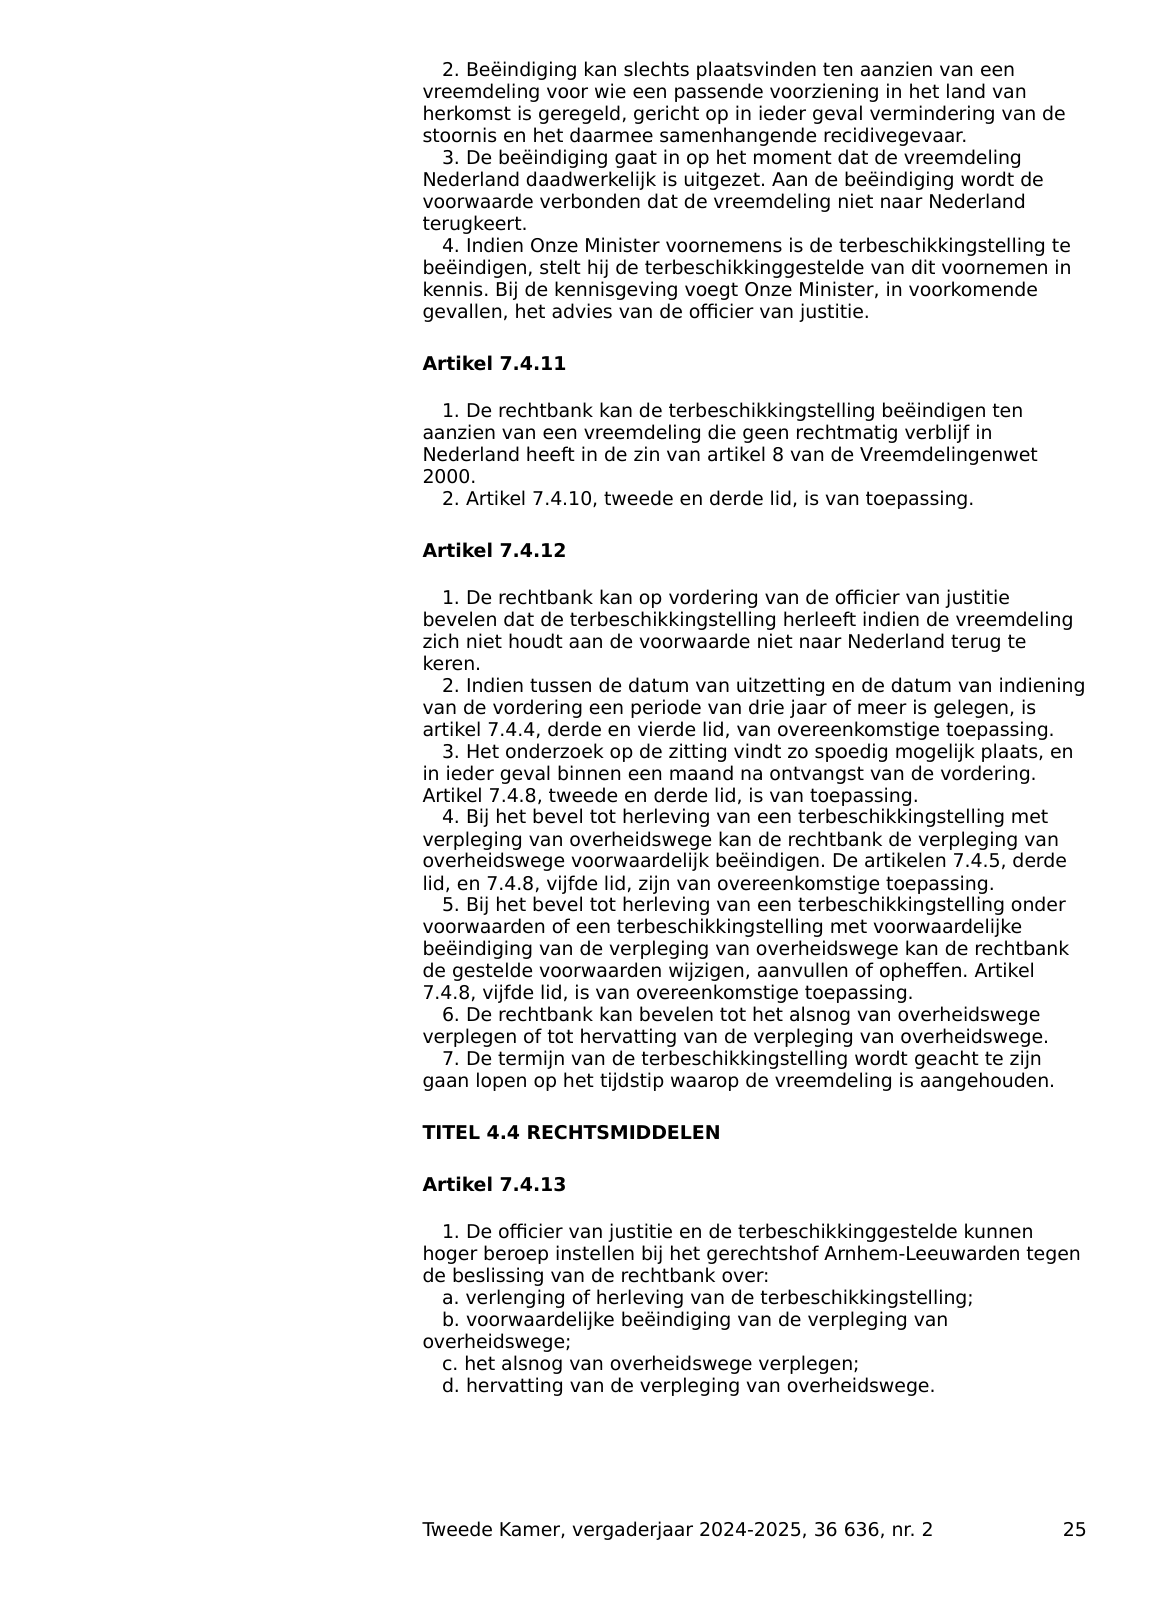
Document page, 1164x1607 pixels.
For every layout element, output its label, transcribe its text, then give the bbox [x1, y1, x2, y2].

text 4. Bij het bevel tot herleving van een terbeschikkingstelling met verpleging van overheidswege kan de rechtbank de verpleging van overheidswege voorwaardelijk beëindigen. De artikelen 7.4.5, derde lid, en 7.4.8, vijfde lid, zijn van overeenkomstige toepassing. [422, 806, 1087, 894]
text b. voorwaardelijke beëindiging van de verpleging van overheidswege; [422, 1309, 1087, 1353]
text 6. De rechtbank kan bevelen tot het alsnog van overheidswege verplegen of tot hervatting van de verpleging van overheidswege. [422, 1004, 1087, 1048]
text 3. Het onderzoek op de zitting vindt zo spoedig mogelijk plaats, en in ieder geval binnen een maand na ontvangst van de vordering. Artikel 7.4.8, tweede en derde lid, is van toepassing. [422, 741, 1087, 806]
text 5. Bij het bevel tot herleving van een terbeschikkingstelling onder voorwaarden of een terbeschikkingstelling met voorwaardelijke beëindiging van de verpleging van overheidswege kan de rechtbank de gestelde voorwaarden wijzigen, aanvullen of opheffen. Artikel 7.4.8, vijfde lid, is van overeenkomstige toepassing. [422, 894, 1087, 1004]
subtitle Artikel 7.4.12 [422, 540, 1087, 562]
subtitle Artikel 7.4.13 [422, 1174, 1087, 1196]
text 1. De officier van justitie en de terbeschikkinggestelde kunnen hoger beroep instellen bij het gerechtshof Arnhem-Leeuwarden tegen de beslissing van de rechtbank over: [422, 1221, 1087, 1287]
text 2. Indien tussen de datum van uitzetting en de datum van indiening van de vordering een periode van drie jaar of meer is gelegen, is artikel 7.4.4, derde en vierde lid, van overeenkomstige toepassing. [422, 674, 1087, 741]
text 7. De termijn van de terbeschikkingstelling wordt geacht te zijn gaan lopen op het tijdstip waarop de vreemdeling is aangehouden. [422, 1048, 1087, 1092]
text 1. De rechtbank kan de terbeschikkingstelling beëindigen ten aanzien van een vreemdeling die geen rechtmatig verblijf in Nederland heeft in de zin van artikel 8 van de Vreemdelingenwet 2000. [422, 400, 1087, 488]
text a. verlenging of herleving van de terbeschikkingstelling; [422, 1287, 1087, 1309]
text 3. De beëindiging gaat in op het moment dat de vreemdeling Nederland daadwerkelijk is uitgezet. Aan de beëindiging wordt de voorwaarde verbonden dat de vreemdeling niet naar Nederland terugkeert. [422, 147, 1087, 235]
text 2. Beëindiging kan slechts plaatsvinden ten aanzien van een vreemdeling voor wie een passende voorziening in het land van herkomst is geregeld, gericht op in ieder geval vermindering van de stoornis en het daarmee samenhangende recidivegevaar. [422, 59, 1087, 147]
subtitle TITEL 4.4 RECHTSMIDDELEN [422, 1122, 1087, 1144]
text d. hervatting van de verpleging van overheidswege. [422, 1375, 1087, 1397]
text c. het alsnog van overheidswege verplegen; [422, 1353, 1087, 1375]
subtitle Artikel 7.4.11 [422, 353, 1087, 375]
text 2. Artikel 7.4.10, tweede en derde lid, is van toepassing. [422, 488, 1087, 510]
text 4. Indien Onze Minister voornemens is de terbeschikkingstelling te beëindigen, stelt hij de terbeschikkinggestelde van dit voornemen in kennis. Bij de kennisgeving voegt Onze Minister, in voorkomende gevallen, het advies van de officier van justitie. [422, 235, 1087, 323]
text 1. De rechtbank kan op vordering van de officier van justitie bevelen dat de terbeschikkingstelling herleeft indien de vreemdeling zich niet houdt aan de voorwaarde niet naar Nederland terug te keren. [422, 587, 1087, 674]
